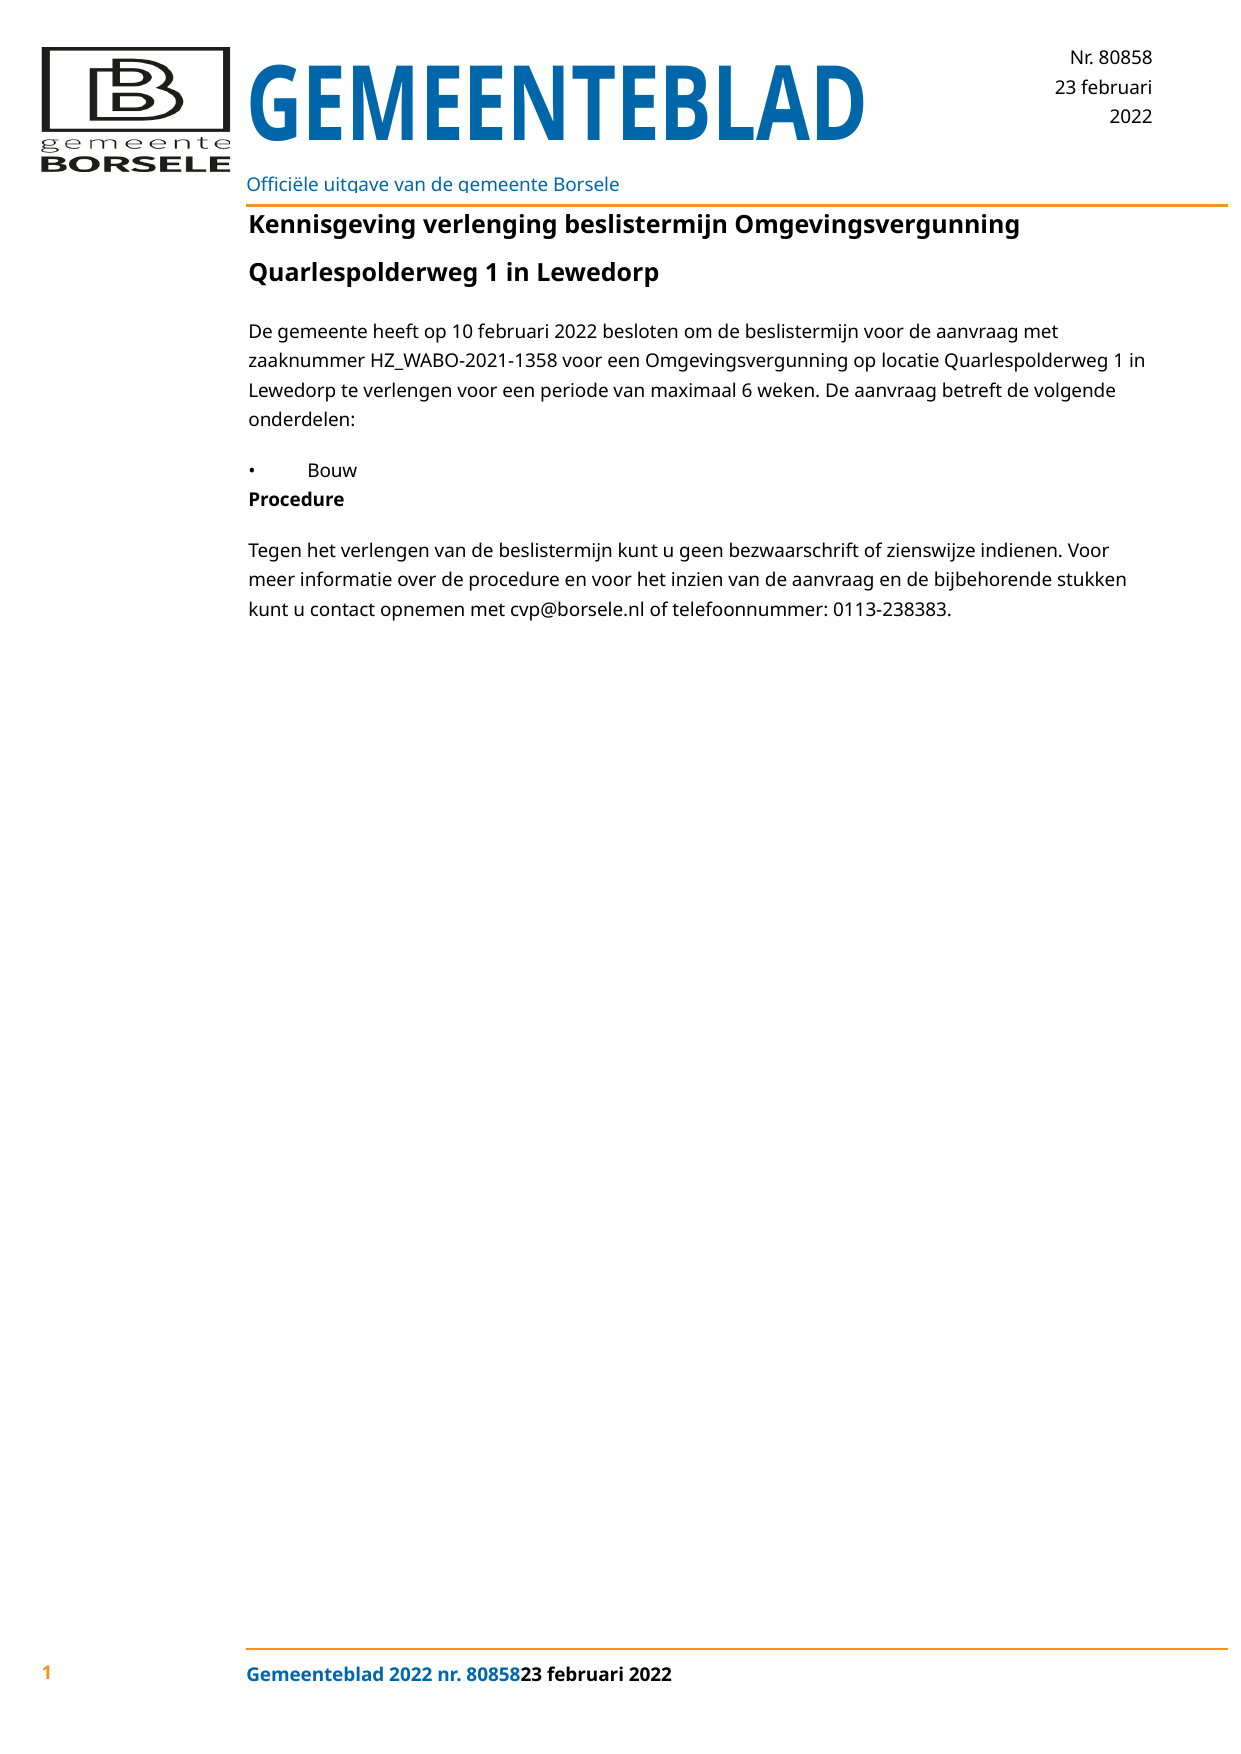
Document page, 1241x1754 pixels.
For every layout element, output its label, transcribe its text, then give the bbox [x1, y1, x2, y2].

text De gemeente heeft op 10 februari 2022 besloten om de beslistermijn voor de aanvraag met zaaknummer HZ_WABO-2021-1358 voor een Omgevingsvergunning op locatie Quarlespolderweg 1 in Lewedorp te verlengen voor een periode van maximaal 6 weken. De aanvraag betreft de volgende onderdelen: [248, 318, 1152, 432]
picture [41, 47, 231, 172]
list Bouw [248, 457, 1152, 483]
text Tegen het verlengen van de beslistermijn kunt u geen bezwaarschrift of zienswijze indienen. Voor meer informatie over de procedure en voor het inzien van de aanvraag en de bijbehorende stukken kunt u contact opnemen met cvp@borsele.nl of telefoonnummer: 0113-238383. [248, 537, 1152, 622]
text Procedure [248, 487, 1152, 512]
text Kennisgeving verlenging beslistermijn Omgevingsvergunning Quarlespolderweg 1 in Lewedorp [248, 207, 1152, 288]
